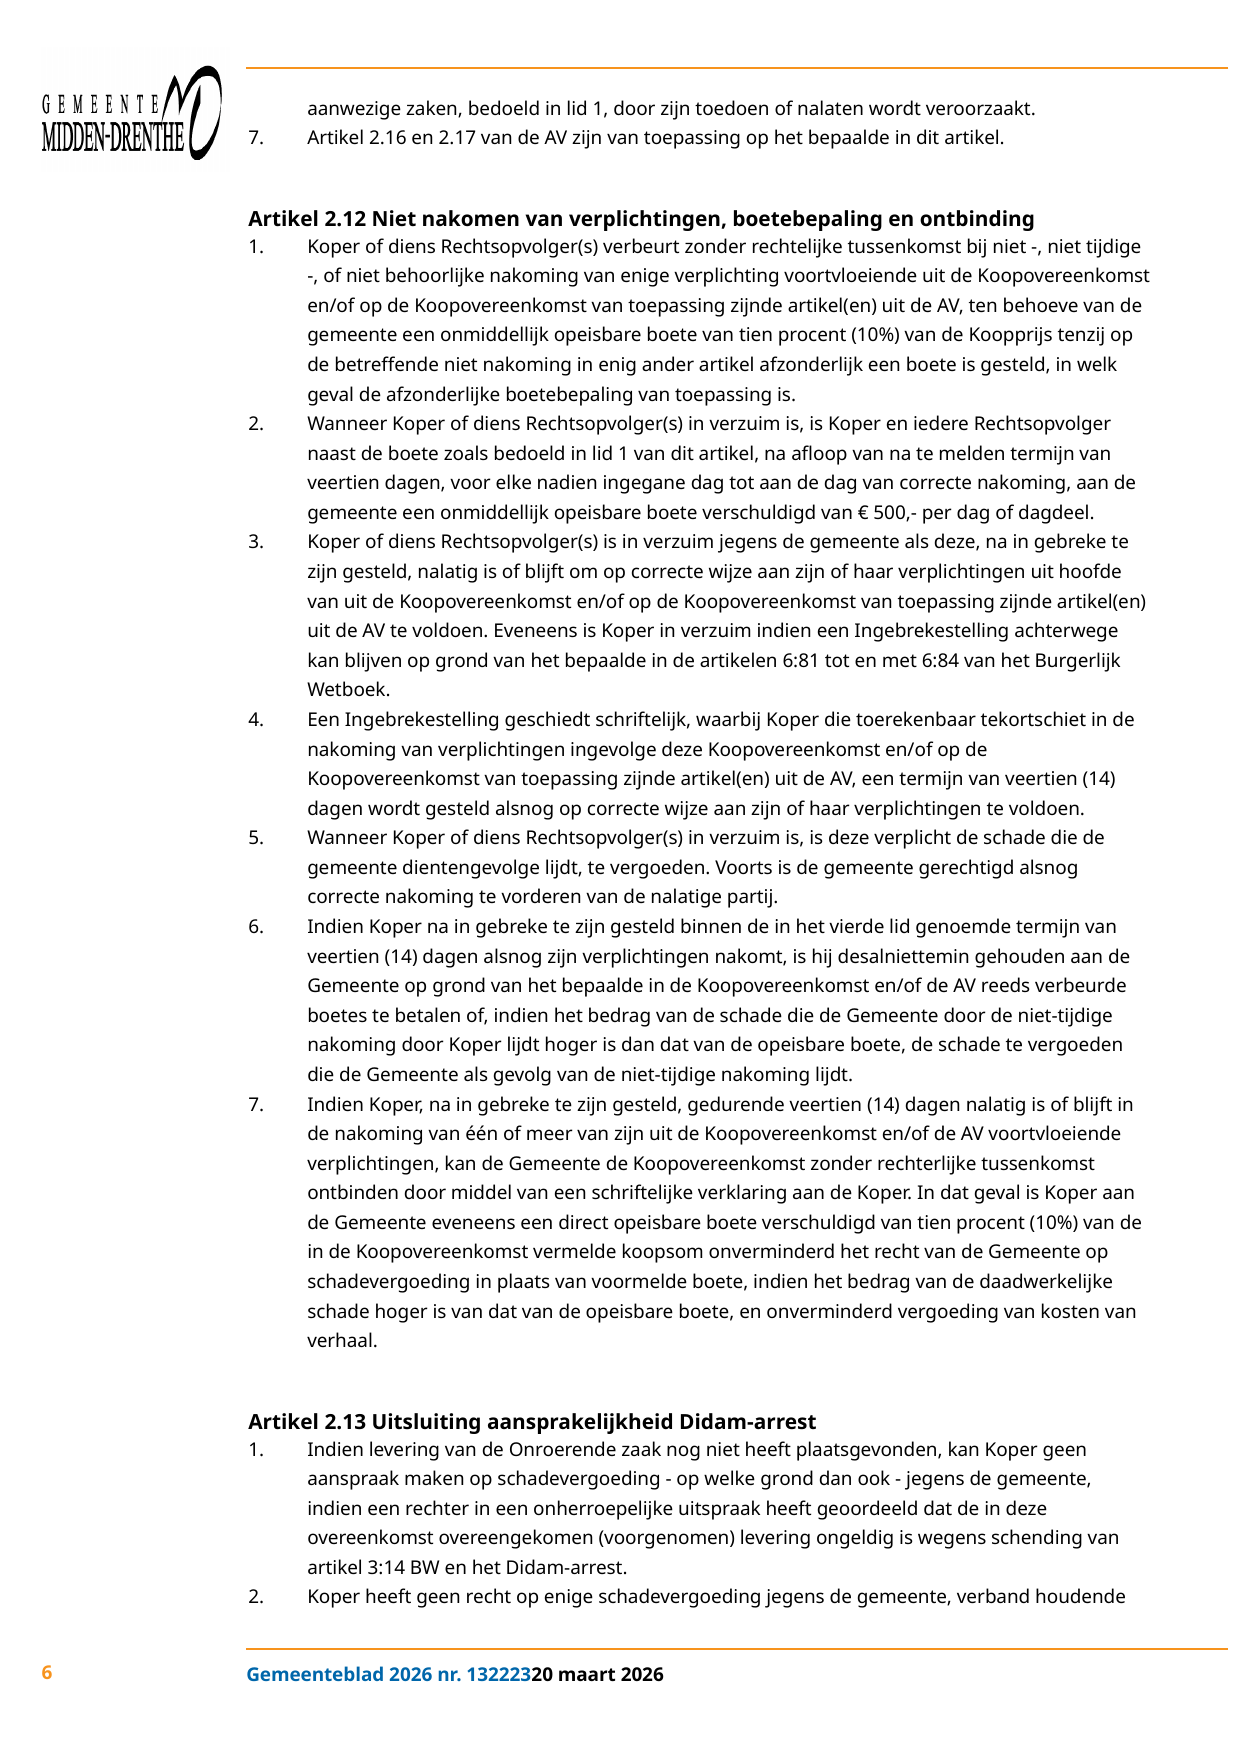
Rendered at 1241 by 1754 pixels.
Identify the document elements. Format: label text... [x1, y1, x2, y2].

list Indien Koper, na in gebreke te zijn gesteld, gedurende veertien (14) dagen nalatig is of blijft in de nakoming van één of meer van zijn uit de Koopovereenkomst en/of de AV voortvloeiende verplichtingen, kan de Gemeente de Koopovereenkomst zonder rechterlijke tussenkomst ontbinden door middel van een schriftelijke verklaring aan de Koper. In dat geval is Koper aan de Gemeente eveneens een direct opeisbare boete verschuldigd van tien procent (10%) van de in de Koopovereenkomst vermelde koopsom onverminderd het recht van de Gemeente op schadevergoeding in plaats van voormelde boete, indien het bedrag van de daadwerkelijke schade hoger is van dat van de opeisbare boete, en onverminderd vergoeding van kosten van verhaal. [248, 1091, 1152, 1353]
list Koper of diens Rechtsopvolger(s) verbeurt zonder rechtelijke tussenkomst bij niet -, niet tijdige -, of niet behoorlijke nakoming van enige verplichting voortvloeiende uit de Koopovereenkomst en/of op de Koopovereenkomst van toepassing zijnde artikel(en) uit de AV, ten behoeve van de gemeente een onmiddellijk opeisbare boete van tien procent (10%) van de Koopprijs tenzij op de betreffende niet nakoming in enig ander artikel afzonderlijk een boete is gesteld, in welk geval de afzonderlijke boetebepaling van toepassing is. [248, 233, 1152, 406]
list aanwezige zaken, bedoeld in lid 1, door zijn toedoen of nalaten wordt veroorzaakt. [248, 95, 1152, 121]
list Koper of diens Rechtsopvolger(s) is in verzuim jegens de gemeente als deze, na in gebreke te zijn gesteld, nalatig is of blijft om op correcte wijze aan zijn of haar verplichtingen uit hoofde van uit de Koopovereenkomst en/of op de Koopovereenkomst van toepassing zijnde artikel(en) uit de AV te voldoen. Eveneens is Koper in verzuim indien een Ingebrekestelling achterwege kan blijven op grond van het bepaalde in de artikelen 6:81 tot en met 6:84 van het Burgerlijk Wetboek. [248, 529, 1152, 702]
text Artikel 2.12 Niet nakomen van verplichtingen, boetebepaling en ontbinding [248, 204, 1152, 233]
list Indien Koper na in gebreke te zijn gesteld binnen de in het vierde lid genoemde termijn van veertien (14) dagen alsnog zijn verplichtingen nakomt, is hij desalniettemin gehouden aan de Gemeente op grond van het bepaalde in de Koopovereenkomst en/of de AV reeds verbeurde boetes te betalen of, indien het bedrag van de schade die de Gemeente door de niet-tijdige nakoming door Koper lijdt hoger is dan dat van de opeisbare boete, de schade te vergoeden die de Gemeente als gevolg van de niet-tijdige nakoming lijdt. [248, 913, 1152, 1087]
list Wanneer Koper of diens Rechtsopvolger(s) in verzuim is, is deze verplicht de schade die de gemeente dientengevolge lijdt, te vergoeden. Voorts is de gemeente gerechtigd alsnog correcte nakoming te vorderen van de nalatige partij. [248, 824, 1152, 909]
list Een Ingebrekestelling geschiedt schriftelijk, waarbij Koper die toerekenbaar tekortschiet in de nakoming van verplichtingen ingevolge deze Koopovereenkomst en/of op de Koopovereenkomst van toepassing zijnde artikel(en) uit de AV, een termijn van veertien (14) dagen wordt gesteld alsnog op correcte wijze aan zijn of haar verplichtingen te voldoen. [248, 706, 1152, 821]
list Wanneer Koper of diens Rechtsopvolger(s) in verzuim is, is Koper en iedere Rechtsopvolger naast de boete zoals bedoeld in lid 1 van dit artikel, na afloop van na te melden termijn van veertien dagen, voor elke nadien ingegane dag tot aan de dag van correcte nakoming, aan de gemeente een onmiddellijk opeisbare boete verschuldigd van € 500,- per dag of dagdeel. [248, 410, 1152, 525]
list Indien levering van de Onroerende zaak nog niet heeft plaatsgevonden, kan Koper geen aanspraak maken op schadevergoeding - op welke grond dan ook - jegens de gemeente, indien een rechter in een onherroepelijke uitspraak heeft geoordeeld dat de in deze overeenkomst overeengekomen (voorgenomen) levering ongeldig is wegens schending van artikel 3:14 BW en het Didam-arrest. [248, 1436, 1152, 1580]
list Artikel 2.16 en 2.17 van de AV zijn van toepassing op het bepaalde in dit artikel. [248, 124, 1152, 150]
text Artikel 2.13 Uitsluiting aansprakelijkheid Didam-arrest [248, 1407, 1152, 1436]
list Koper heeft geen recht op enige schadevergoeding jegens de gemeente, verband houdende [248, 1584, 1152, 1609]
picture [41, 47, 231, 172]
